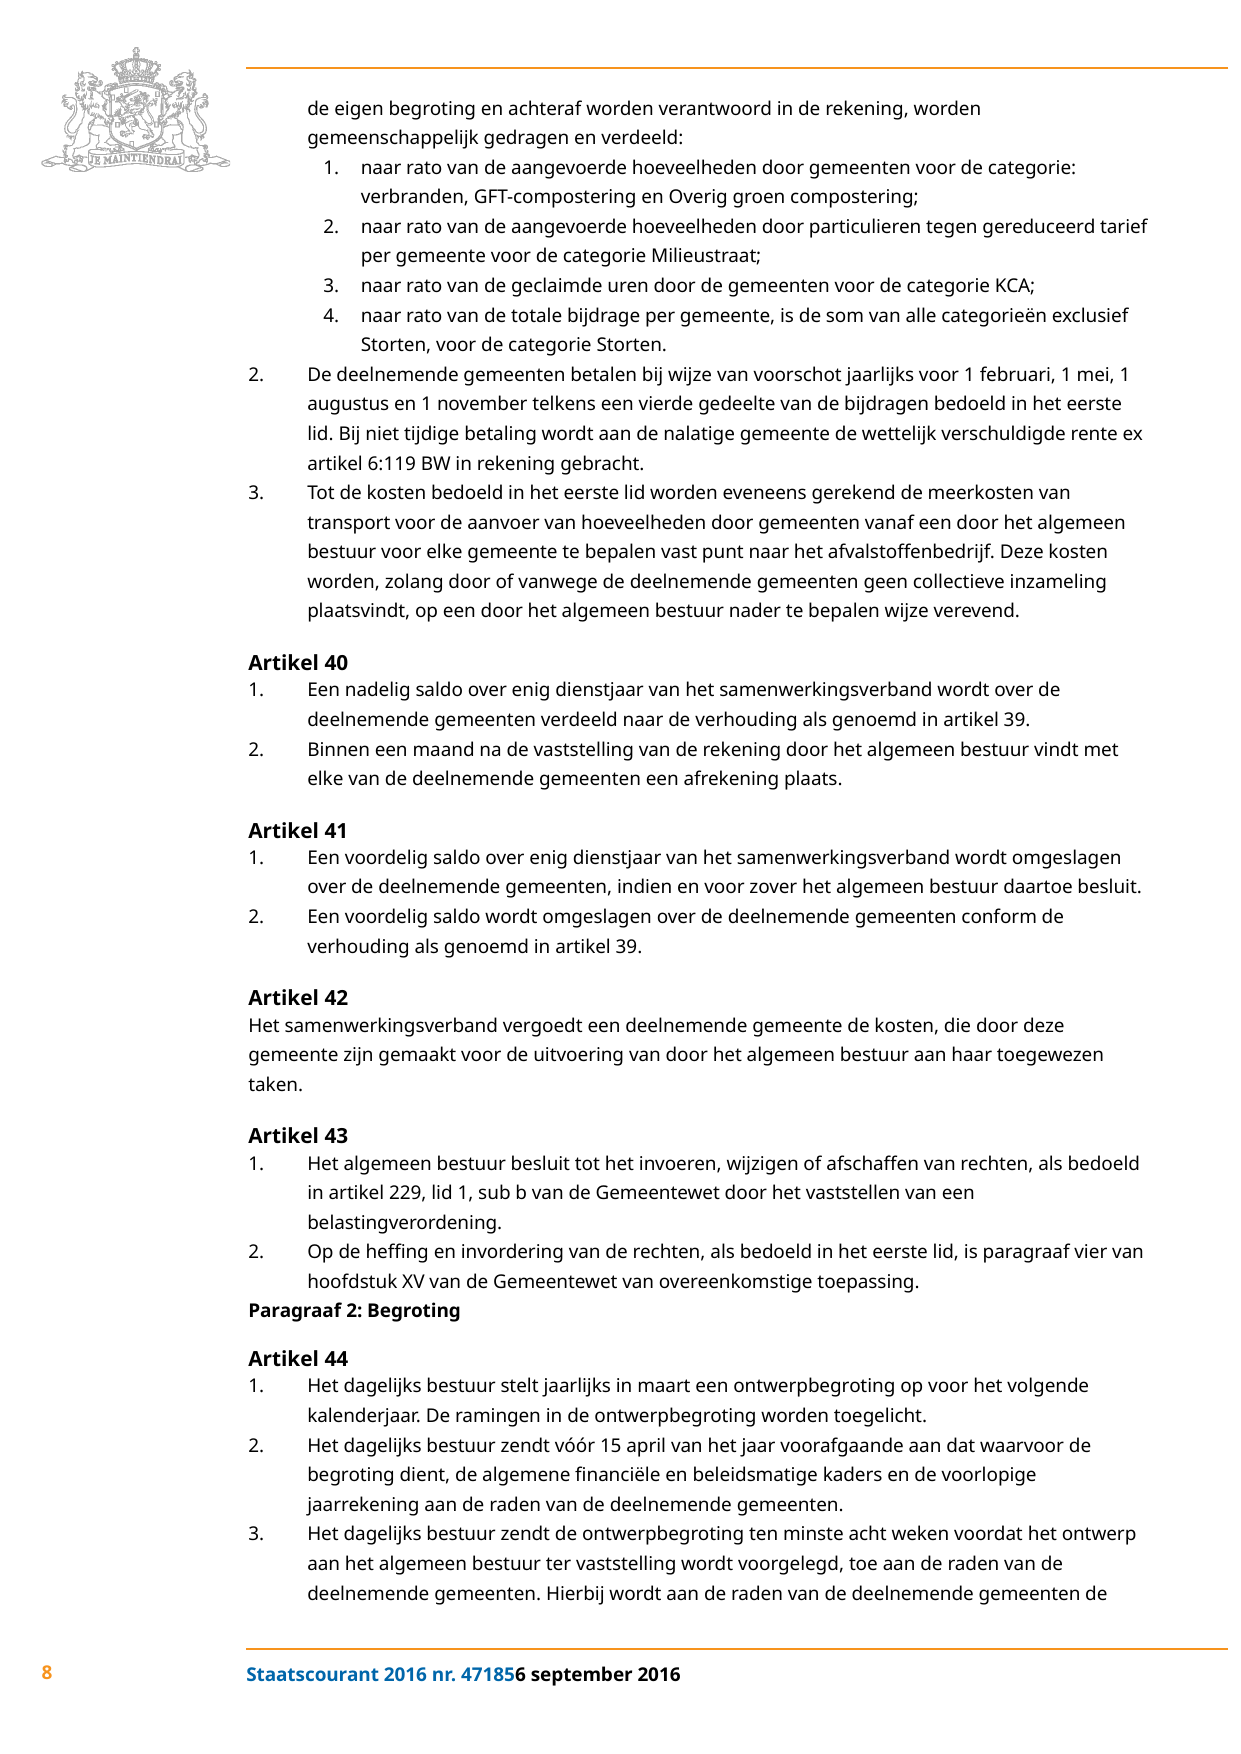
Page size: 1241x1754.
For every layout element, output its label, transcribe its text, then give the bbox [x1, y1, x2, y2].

list naar rato van de aangevoerde hoeveelheden door gemeenten voor de categorie: verbranden, GFT-compostering en Overig groen compostering; [323, 154, 1152, 209]
text Het samenwerkingsverband vergoedt een deelnemende gemeente de kosten, die door deze gemeente zijn gemaakt voor de uitvoering van door het algemeen bestuur aan haar toegewezen taken. [248, 1012, 1152, 1097]
text Artikel 43 [248, 1121, 1152, 1150]
text Artikel 41 [248, 816, 1152, 844]
text Artikel 42 [248, 983, 1152, 1012]
list Tot de kosten bedoeld in het eerste lid worden eveneens gerekend de meerkosten van transport voor de aanvoer van hoeveelheden door gemeenten vanaf een door het algemeen bestuur voor elke gemeente te bepalen vast punt naar het afvalstoffenbedrijf. Deze kosten worden, zolang door of vanwege de deelnemende gemeenten geen collectieve inzameling plaatsvindt, op een door het algemeen bestuur nader te bepalen wijze verevend. [248, 479, 1152, 623]
list naar rato van de geclaimde uren door de gemeenten voor de categorie KCA; [323, 272, 1152, 298]
list Een voordelig saldo wordt omgeslagen over de deelnemende gemeenten conform de verhouding als genoemd in artikel 39. [248, 903, 1152, 959]
list de eigen begroting en achteraf worden verantwoord in de rekening, worden gemeenschappelijk gedragen en verdeeld: [248, 95, 1152, 150]
list Op de heffing en invordering van de rechten, als bedoeld in het eerste lid, is paragraaf vier van hoofdstuk XV van de Gemeentewet van overeenkomstige toepassing. [248, 1238, 1152, 1294]
picture [41, 47, 231, 172]
text Artikel 40 [248, 648, 1152, 677]
text Paragraaf 2: Begroting [248, 1298, 1152, 1323]
list Het algemeen bestuur besluit tot het invoeren, wijzigen of afschaffen van rechten, als bedoeld in artikel 229, lid 1, sub b van de Gemeentewet door het vaststellen van een belastingverordening. [248, 1150, 1152, 1235]
list naar rato van de totale bijdrage per gemeente, is de som van alle categorieën exclusief Storten, voor de categorie Storten. [323, 302, 1152, 357]
list De deelnemende gemeenten betalen bij wijze van voorschot jaarlijks voor 1 februari, 1 mei, 1 augustus en 1 november telkens een vierde gedeelte van de bijdragen bedoeld in het eerste lid. Bij niet tijdige betaling wordt aan de nalatige gemeente de wettelijk verschuldigde rente ex artikel 6:119 BW in rekening gebracht. [248, 361, 1152, 476]
text Artikel 44 [248, 1344, 1152, 1373]
list Het dagelijks bestuur zendt vóór 15 april van het jaar voorafgaande aan dat waarvoor de begroting dient, de algemene financiële en beleidsmatige kaders en de voorlopige jaarrekening aan de raden van de deelnemende gemeenten. [248, 1432, 1152, 1517]
list Het dagelijks bestuur zendt de ontwerpbegroting ten minste acht weken voordat het ontwerp aan het algemeen bestuur ter vaststelling wordt voorgelegd, toe aan de raden van de deelnemende gemeenten. Hierbij wordt aan de raden van de deelnemende gemeenten de [248, 1521, 1152, 1606]
list Een nadelig saldo over enig dienstjaar van het samenwerkingsverband wordt over de deelnemende gemeenten verdeeld naar de verhouding als genoemd in artikel 39. [248, 677, 1152, 732]
list Binnen een maand na de vaststelling van de rekening door het algemeen bestuur vindt met elke van de deelnemende gemeenten een afrekening plaats. [248, 736, 1152, 791]
list Een voordelig saldo over enig dienstjaar van het samenwerkingsverband wordt omgeslagen over de deelnemende gemeenten, indien en voor zover het algemeen bestuur daartoe besluit. [248, 844, 1152, 899]
list Het dagelijks bestuur stelt jaarlijks in maart een ontwerpbegroting op voor het volgende kalenderjaar. De ramingen in de ontwerpbegroting worden toegelicht. [248, 1373, 1152, 1428]
list naar rato van de aangevoerde hoeveelheden door particulieren tegen gereduceerd tarief per gemeente voor de categorie Milieustraat; [323, 213, 1152, 268]
